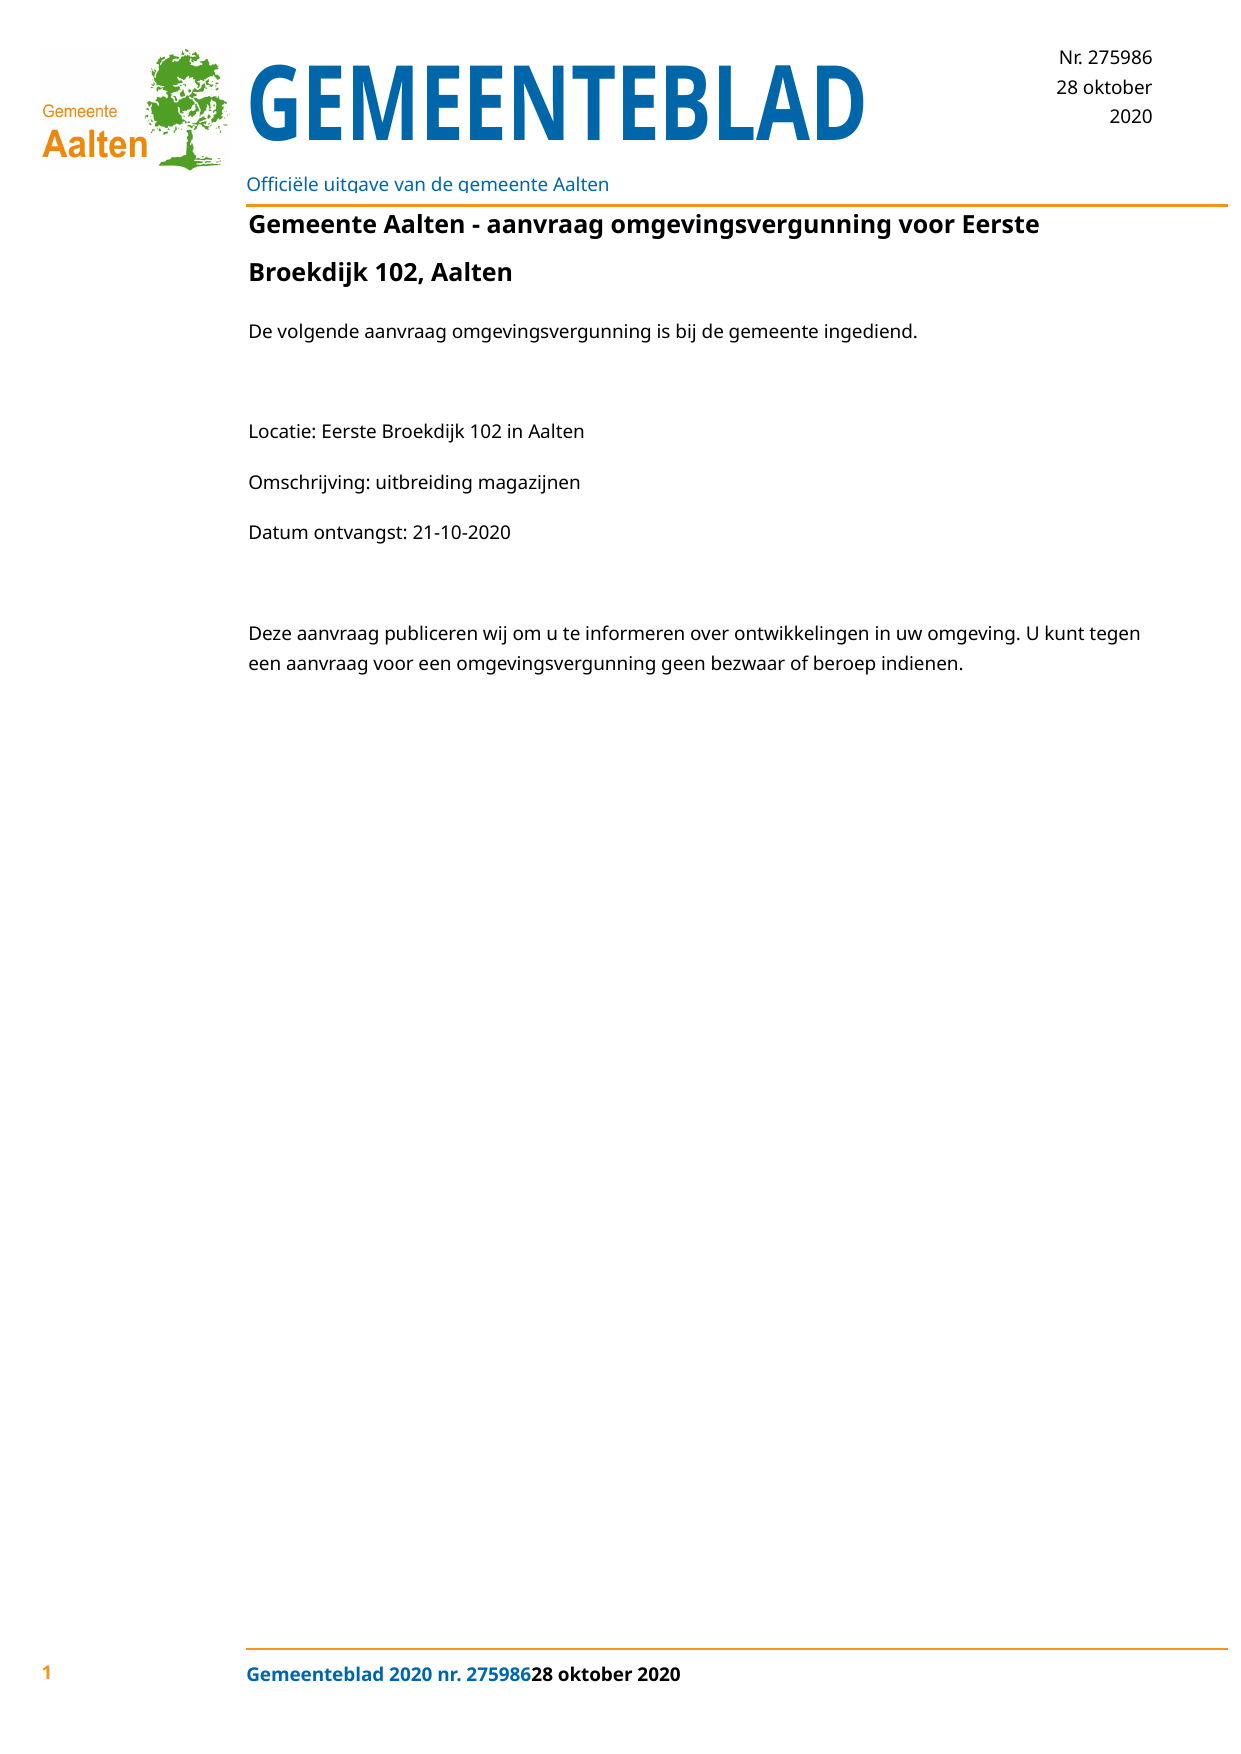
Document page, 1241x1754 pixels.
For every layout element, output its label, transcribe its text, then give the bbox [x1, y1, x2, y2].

text Datum ontvangst: 21-10-2020 [248, 519, 1152, 545]
text Locatie: Eerste Broekdijk 102 in Aalten [248, 419, 1152, 444]
text Omschrijving: uitbreiding magazijnen [248, 469, 1152, 495]
picture [41, 47, 231, 172]
text Deze aanvraag publiceren wij om u te informeren over ontwikkelingen in uw omgeving. U kunt tegen een aanvraag voor een omgevingsvergunning geen bezwaar of beroep indienen. [248, 620, 1152, 676]
text Gemeente Aalten - aanvraag omgevingsvergunning voor Eerste Broekdijk 102, Aalten [248, 207, 1152, 288]
text De volgende aanvraag omgevingsvergunning is bij de gemeente ingediend. [248, 318, 1152, 344]
